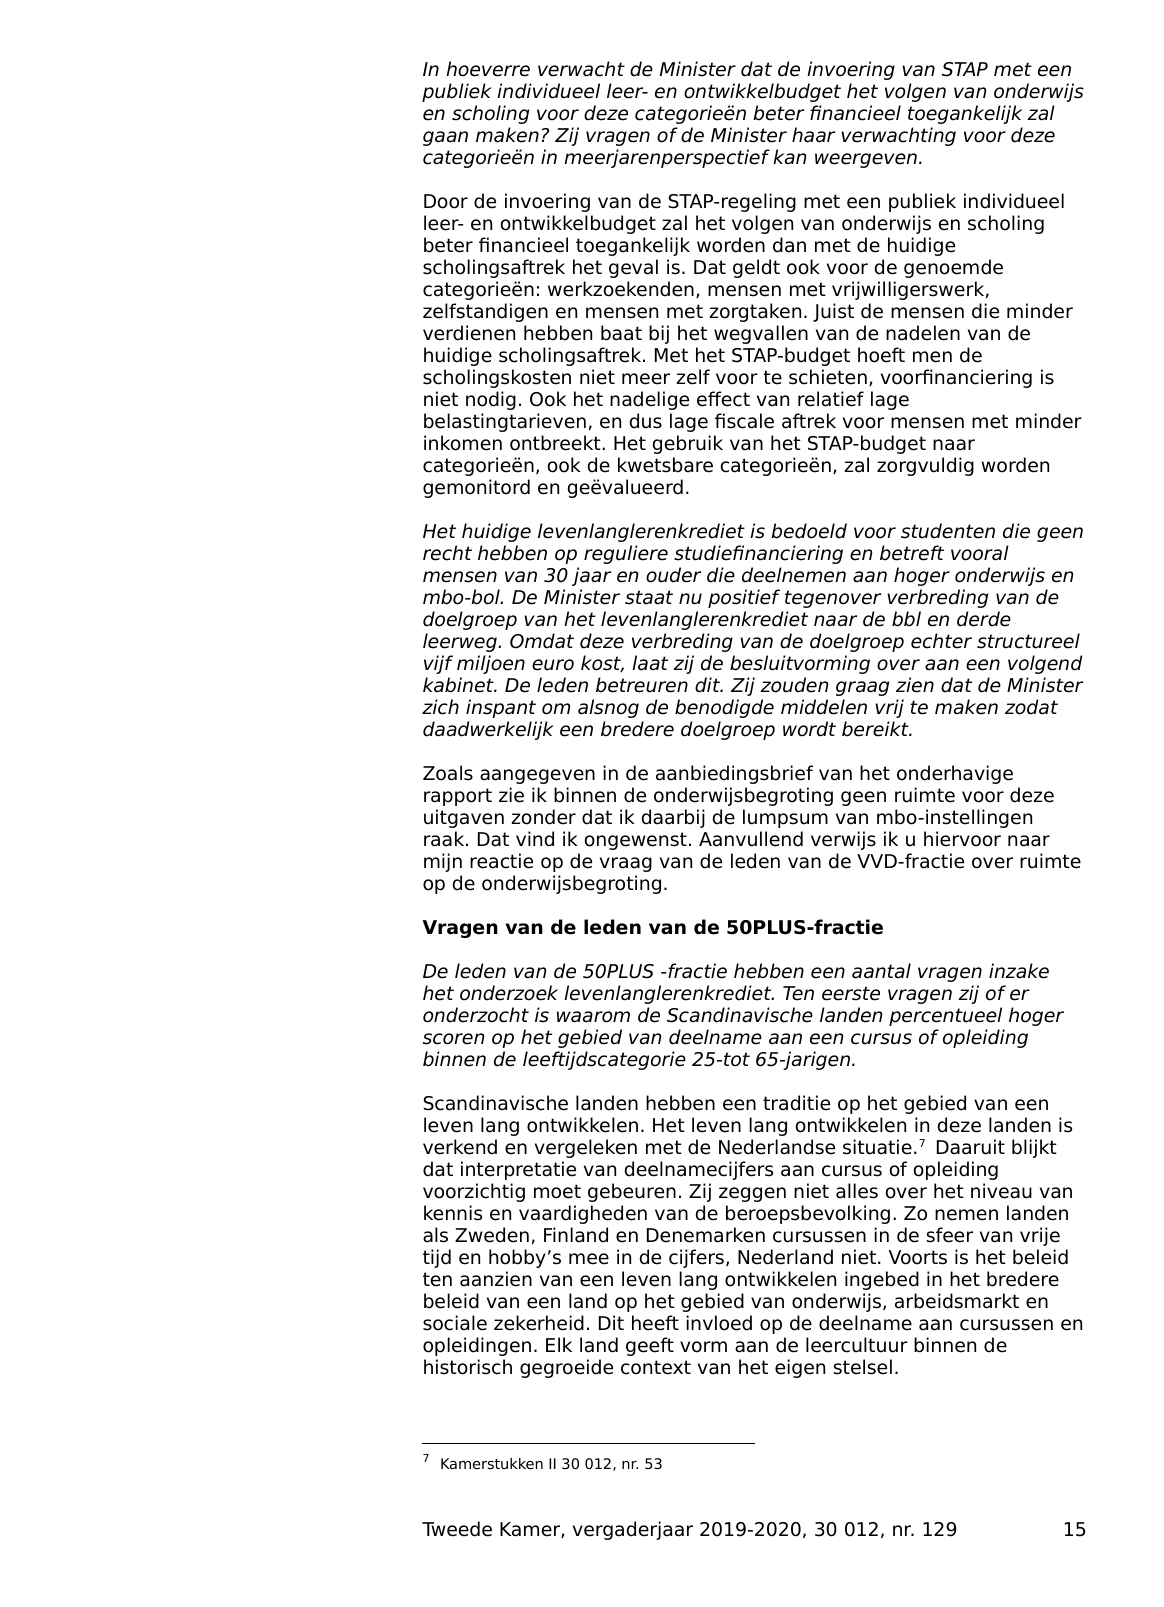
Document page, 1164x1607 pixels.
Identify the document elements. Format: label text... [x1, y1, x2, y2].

text Zoals aangegeven in de aanbiedingsbrief van het onderhavige rapport zie ik binnen de onderwijsbegroting geen ruimte voor deze uitgaven zonder dat ik daarbij de lumpsum van mbo-instellingen raak. Dat vind ik ongewenst. Aanvullend verwijs ik u hiervoor naar mijn reactie op de vraag van de leden van de VVD-fractie over ruimte op de onderwijsbegroting. [422, 763, 1087, 895]
subtitle Vragen van de leden van de 50PLUS-fractie [422, 917, 1087, 939]
text In hoeverre verwacht de Minister dat de invoering van STAP met een publiek individueel leer- en ontwikkelbudget het volgen van onderwijs en scholing voor deze categorieën beter financieel toegankelijk zal gaan maken? Zij vragen of de Minister haar verwachting voor deze categorieën in meerjarenperspectief kan weergeven. [422, 59, 1087, 169]
text Kamerstukken II 30 012, nr. 53 [422, 1452, 1087, 1474]
text Door de invoering van de STAP-regeling met een publiek individueel leer- en ontwikkelbudget zal het volgen van onderwijs en scholing beter financieel toegankelijk worden dan met de huidige scholingsaftrek het geval is. Dat geldt ook voor de genoemde categorieën: werkzoekenden, mensen met vrijwilligerswerk, zelfstandigen en mensen met zorgtaken. Juist de mensen die minder verdienen hebben baat bij het wegvallen van de nadelen van de huidige scholingsaftrek. Met het STAP-budget hoeft men de scholingskosten niet meer zelf voor te schieten, voorfinanciering is niet nodig. Ook het nadelige effect van relatief lage belastingtarieven, en dus lage fiscale aftrek voor mensen met minder inkomen ontbreekt. Het gebruik van het STAP-budget naar categorieën, ook de kwetsbare categorieën, zal zorgvuldig worden gemonitord en geëvalueerd. [422, 191, 1087, 499]
text De leden van de 50PLUS -fractie hebben een aantal vragen inzake het onderzoek levenlanglerenkrediet. Ten eerste vragen zij of er onderzocht is waarom de Scandinavische landen percentueel hoger scoren op het gebied van deelname aan een cursus of opleiding binnen de leeftijdscategorie 25-tot 65-jarigen. [422, 961, 1087, 1071]
text Het huidige levenlanglerenkrediet is bedoeld voor studenten die geen recht hebben op reguliere studiefinanciering en betreft vooral mensen van 30 jaar en ouder die deelnemen aan hoger onderwijs en mbo-bol. De Minister staat nu positief tegenover verbreding van de doelgroep van het levenlanglerenkrediet naar de bbl en derde leerweg. Omdat deze verbreding van de doelgroep echter structureel vijf miljoen euro kost, laat zij de besluitvorming over aan een volgend kabinet. De leden betreuren dit. Zij zouden graag zien dat de Minister zich inspant om alsnog de benodigde middelen vrij te maken zodat daadwerkelijk een bredere doelgroep wordt bereikt. [422, 521, 1087, 741]
text Scandinavische landen hebben een traditie op het gebied van een leven lang ontwikkelen. Het leven lang ontwikkelen in deze landen is verkend en vergeleken met de Nederlandse situatie. Daaruit blijkt dat interpretatie van deelnamecijfers aan cursus of opleiding voorzichtig moet gebeuren. Zij zeggen niet alles over het niveau van kennis en vaardigheden van de beroepsbevolking. Zo nemen landen als Zweden, Finland en Denemarken cursussen in de sfeer van vrije tijd en hobby’s mee in de cijfers, Nederland niet. Voorts is het beleid ten aanzien van een leven lang ontwikkelen ingebed in het bredere beleid van een land op het gebied van onderwijs, arbeidsmarkt en sociale zekerheid. Dit heeft invloed op de deelname aan cursussen en opleidingen. Elk land geeft vorm aan de leercultuur binnen de historisch gegroeide context van het eigen stelsel. [422, 1093, 1087, 1379]
